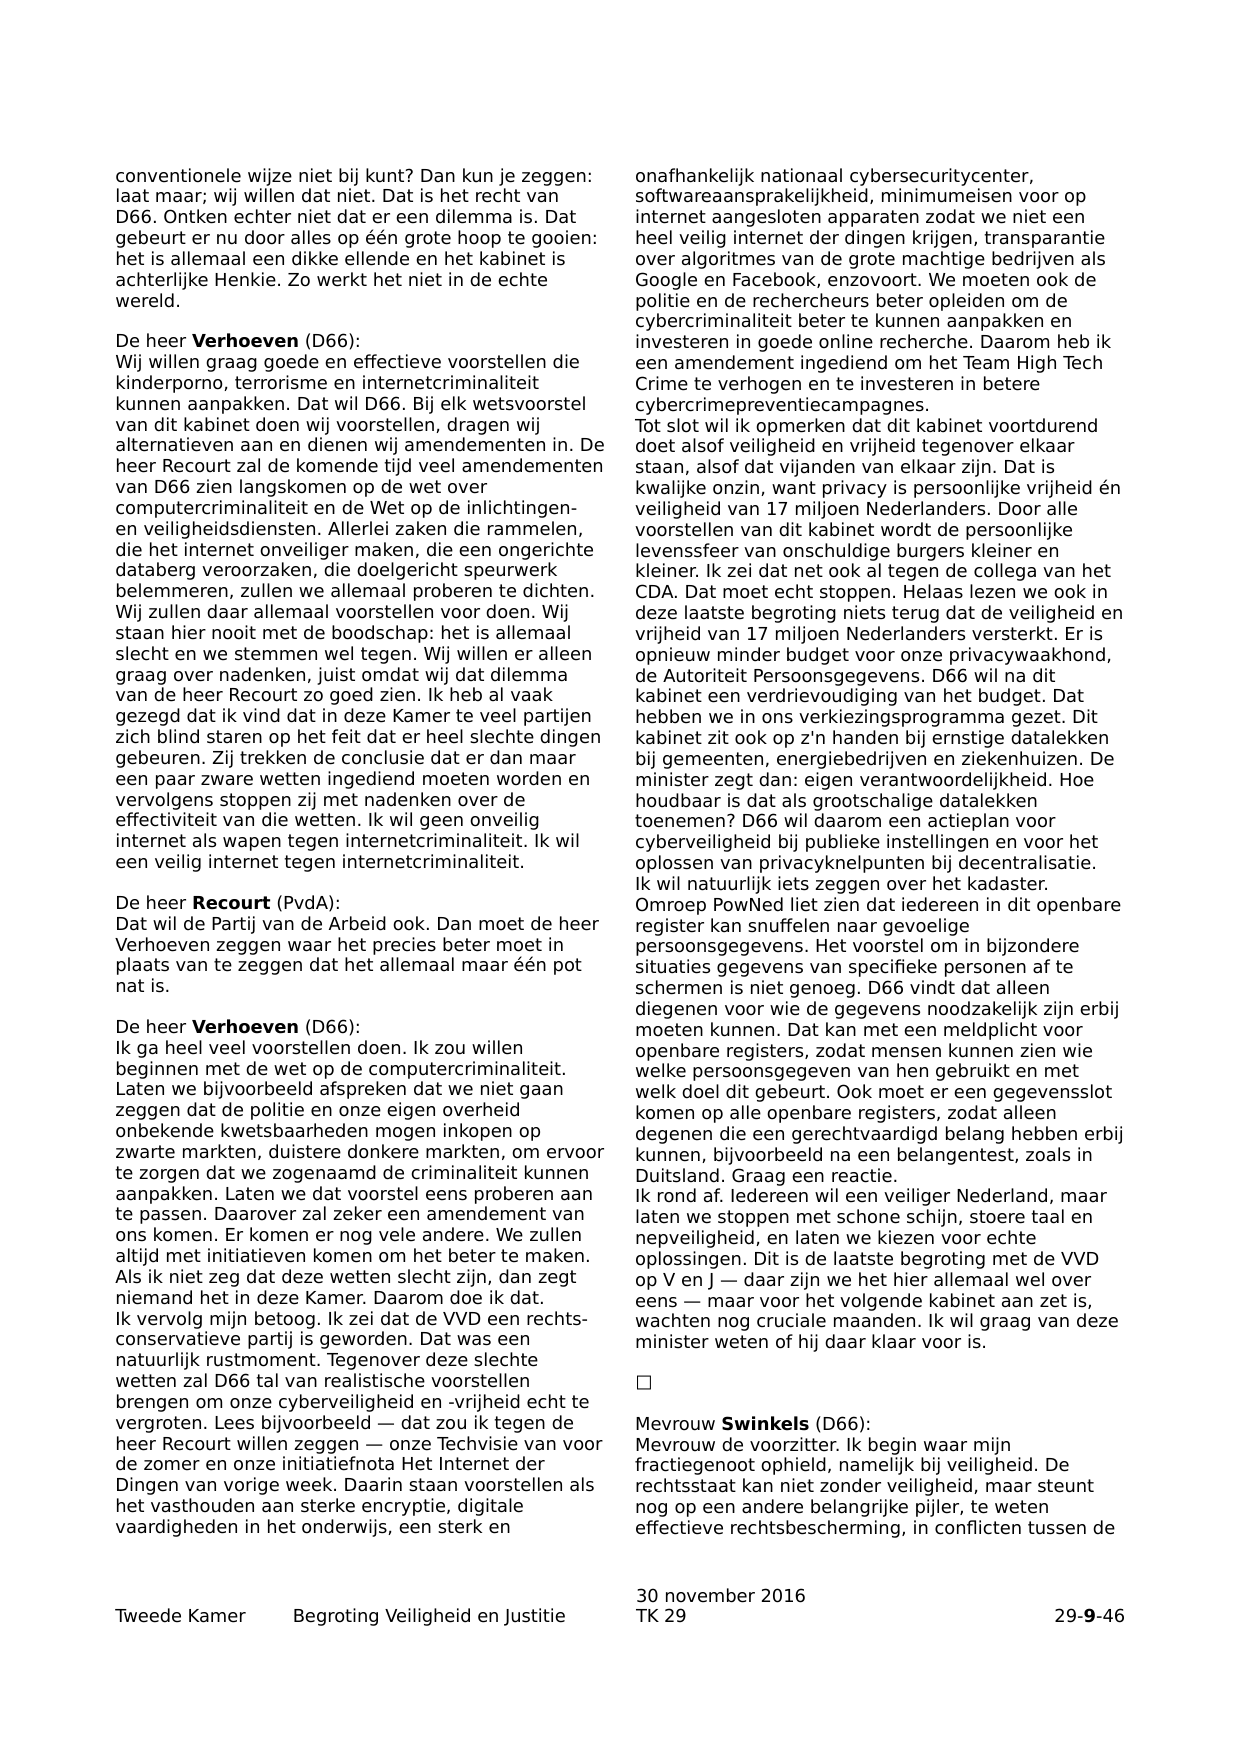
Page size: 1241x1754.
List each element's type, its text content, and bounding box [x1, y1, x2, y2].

text Tot slot wil ik opmerken dat dit kabinet voortdurend doet alsof veiligheid en vrijheid tegenover elkaar staan, alsof dat vijanden van elkaar zijn. Dat is kwalijke onzin, want privacy is persoonlijke vrijheid én veiligheid van 17 miljoen Nederlanders. Door alle voorstellen van dit kabinet wordt de persoonlijke levenssfeer van onschuldige burgers kleiner en kleiner. Ik zei dat net ook al tegen de collega van het CDA. Dat moet echt stoppen. Helaas lezen we ook in deze laatste begroting niets terug dat de veiligheid en vrijheid van 17 miljoen Nederlanders versterkt. Er is opnieuw minder budget voor onze privacywaakhond, de Autoriteit Persoonsgegevens. D66 wil na dit kabinet een verdrievoudiging van het budget. Dat hebben we in ons verkiezingsprogramma gezet. Dit kabinet zit ook op z'n handen bij ernstige datalekken bij gemeenten, energiebedrijven en ziekenhuizen. De minister zegt dan: eigen verantwoordelijkheid. Hoe houdbaar is dat als grootschalige datalekken toenemen? D66 wil daarom een actieplan voor cyberveiligheid bij publieke instellingen en voor het oplossen van privacyknelpunten bij decentralisatie. [635, 415, 1125, 874]
text Wij willen graag goede en effectieve voorstellen die kinderporno, terrorisme en internetcriminaliteit kunnen aanpakken. Dat wil D66. Bij elk wetsvoorstel van dit kabinet doen wij voorstellen, dragen wij alternatieven aan en dienen wij amendementen in. De heer Recourt zal de komende tijd veel amendementen van D66 zien langskomen op de wet over computercriminaliteit en de Wet op de inlichtingen- en veiligheidsdiensten. Allerlei zaken die rammelen, die het internet onveiliger maken, die een ongerichte databerg veroorzaken, die doelgericht speurwerk belemmeren, zullen we allemaal proberen te dichten. Wij zullen daar allemaal voorstellen voor doen. Wij staan hier nooit met de boodschap: het is allemaal slecht en we stemmen wel tegen. Wij willen er alleen graag over nadenken, juist omdat wij dat dilemma van de heer Recourt zo goed zien. Ik heb al vaak gezegd dat ik vind dat in deze Kamer te veel partijen zich blind staren op het feit dat er heel slechte dingen gebeuren. Zij trekken de conclusie dat er dan maar een paar zware wetten ingediend moeten worden en vervolgens stoppen zij met nadenken over de effectiviteit van die wetten. Ik wil geen onveilig internet als wapen tegen internetcriminaliteit. Ik wil een veilig internet tegen internetcriminaliteit. [115, 352, 605, 873]
text Ik ga heel veel voorstellen doen. Ik zou willen beginnen met de wet op de computercriminaliteit. Laten we bijvoorbeeld afspreken dat we niet gaan zeggen dat de politie en onze eigen overheid onbekende kwetsbaarheden mogen inkopen op zwarte markten, duistere donkere markten, om ervoor te zorgen dat we zogenaamd de criminaliteit kunnen aanpakken. Laten we dat voorstel eens proberen aan te passen. Daarover zal zeker een amendement van ons komen. Er komen er nog vele andere. We zullen altijd met initiatieven komen om het beter te maken. Als ik niet zeg dat deze wetten slecht zijn, dan zegt niemand het in deze Kamer. Daarom doe ik dat. [115, 1037, 605, 1308]
text De heer Recourt (PvdA): [115, 893, 605, 913]
text Ik wil natuurlijk iets zeggen over het kadaster. Omroep PowNed liet zien dat iedereen in dit openbare register kan snuffelen naar gevoelige persoonsgegevens. Het voorstel om in bijzondere situaties gegevens van specifieke personen af te schermen is niet genoeg. D66 vindt dat alleen diegenen voor wie de gegevens noodzakelijk zijn erbij moeten kunnen. Dat kan met een meldplicht voor openbare registers, zodat mensen kunnen zien wie welke persoonsgegeven van hen gebruikt en met welk doel dit gebeurt. Ook moet er een gegevensslot komen op alle openbare registers, zodat alleen degenen die een gerechtvaardigd belang hebben erbij kunnen, bijvoorbeeld na een belangentest, zoals in Duitsland. Graag een reactie. [635, 874, 1125, 1186]
text Ik vervolg mijn betoog. Ik zei dat de VVD een rechts-conservatieve partij is geworden. Dat was een natuurlijk rustmoment. Tegenover deze slechte wetten zal D66 tal van realistische voorstellen brengen om onze cyberveiligheid en -vrijheid echt te vergroten. Lees bijvoorbeeld — dat zou ik tegen de heer Recourt willen zeggen — onze Techvisie van voor de zomer en onze initiatiefnota Het Internet der Dingen van vorige week. Daarin staan voorstellen als het vasthouden aan sterke encryptie, digitale vaardigheden in het onderwijs, een sterk en [115, 1308, 605, 1537]
text ⬜ [635, 1373, 1125, 1393]
text De heer Verhoeven (D66): [115, 1017, 605, 1037]
text Mevrouw de voorzitter. Ik begin waar mijn fractiegenoot ophield, namelijk bij veiligheid. De rechtsstaat kan niet zonder veiligheid, maar steunt nog op een andere belangrijke pijler, te weten effectieve rechtsbescherming, in conflicten tussen de [635, 1434, 1125, 1538]
text Dat wil de Partij van de Arbeid ook. Dan moet de heer Verhoeven zeggen waar het precies beter moet in plaats van te zeggen dat het allemaal maar één pot nat is. [115, 913, 605, 997]
text onafhankelijk nationaal cybersecuritycenter, softwareaansprakelijkheid, minimumeisen voor op internet aangesloten apparaten zodat we niet een heel veilig internet der dingen krijgen, transparantie over algoritmes van de grote machtige bedrijven als Google en Facebook, enzovoort. We moeten ook de politie en de rechercheurs beter opleiden om de cybercriminaliteit beter te kunnen aanpakken en investeren in goede online recherche. Daarom heb ik een amendement ingediend om het Team High Tech Crime te verhogen en te investeren in betere cybercrimepreventiecampagnes. [635, 165, 1125, 415]
text De heer Verhoeven (D66): [115, 331, 605, 352]
text conventionele wijze niet bij kunt? Dan kun je zeggen: laat maar; wij willen dat niet. Dat is het recht van D66. Ontken echter niet dat er een dilemma is. Dat gebeurt er nu door alles op één grote hoop te gooien: het is allemaal een dikke ellende en het kabinet is achterlijke Henkie. Zo werkt het niet in de echte wereld. [115, 165, 605, 311]
text Ik rond af. Iedereen wil een veiliger Nederland, maar laten we stoppen met schone schijn, stoere taal en nepveiligheid, en laten we kiezen voor echte oplossingen. Dit is de laatste begroting met de VVD op V en J — daar zijn we het hier allemaal wel over eens — maar voor het volgende kabinet aan zet is, wachten nog cruciale maanden. Ik wil graag van deze minister weten of hij daar klaar voor is. [635, 1186, 1125, 1353]
text Mevrouw Swinkels (D66): [635, 1413, 1125, 1434]
